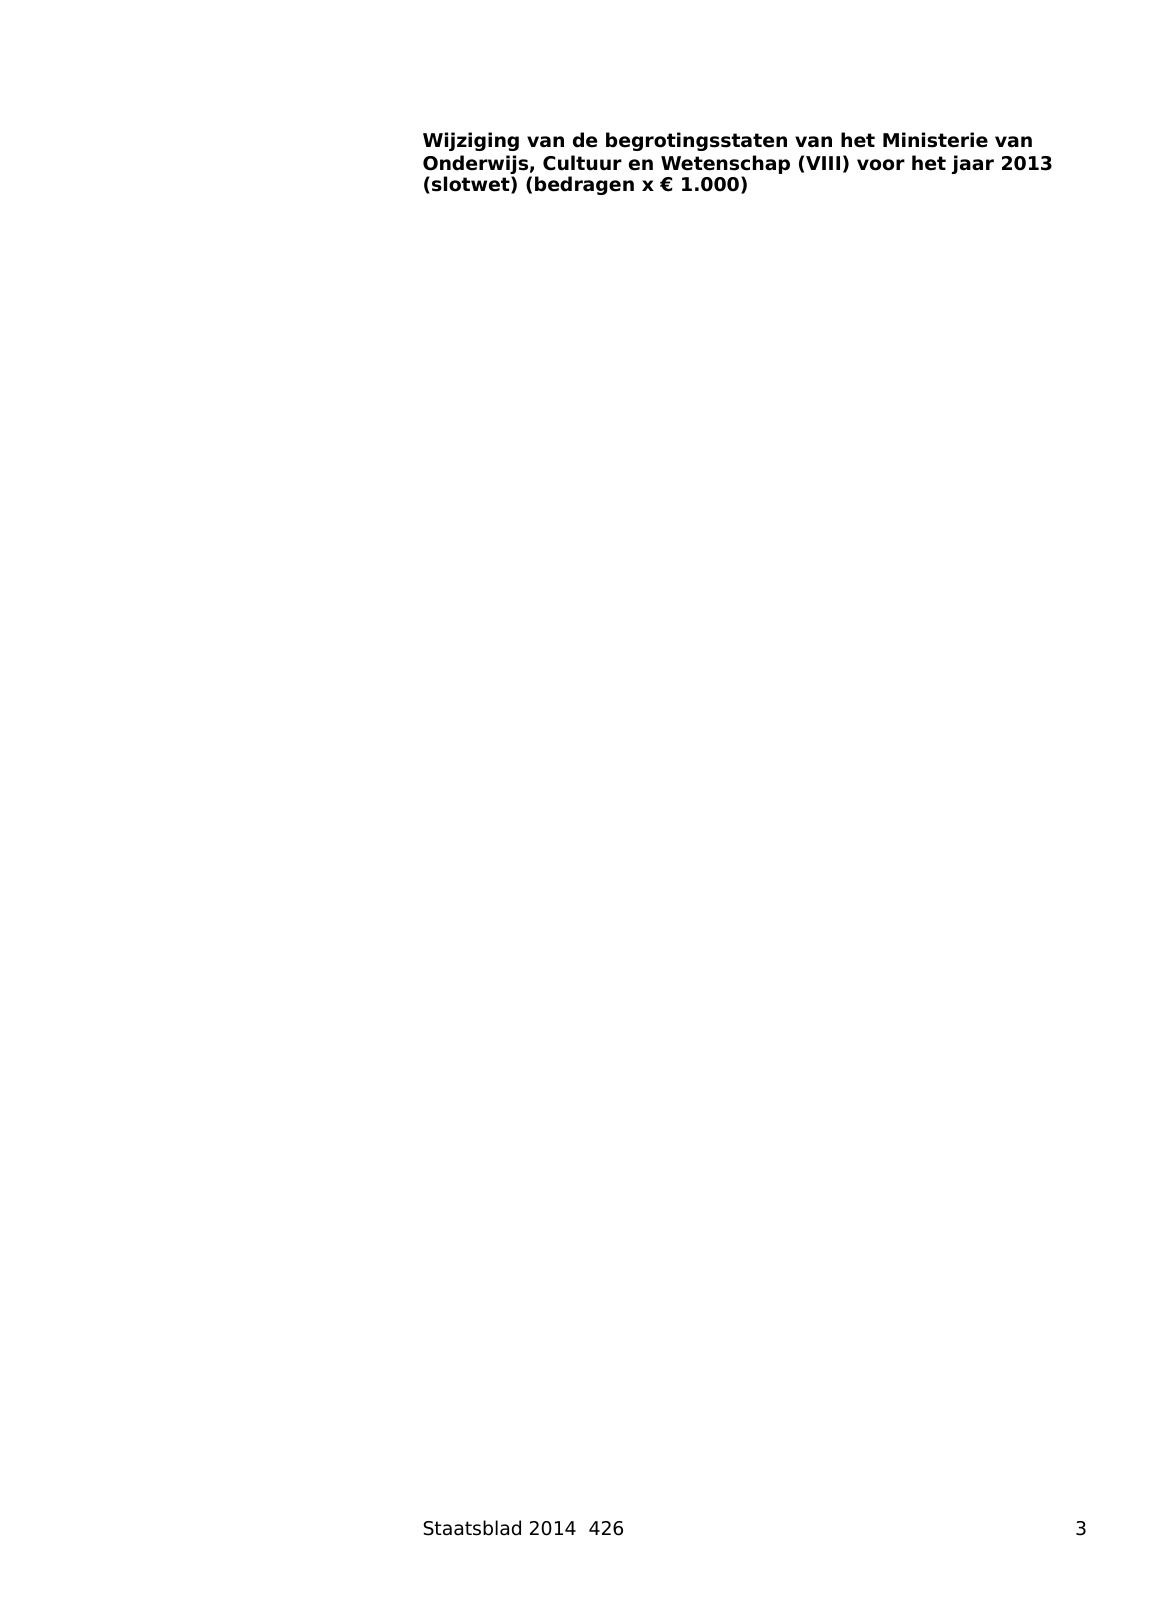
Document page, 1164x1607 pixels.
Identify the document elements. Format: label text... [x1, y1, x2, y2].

subtitle Wijziging van de begrotingsstaten van het Ministerie van Onderwijs, Cultuur en Wetenschap (VIII) voor het jaar 2013 (slotwet) (bedragen x € 1.000) [422, 130, 1087, 196]
